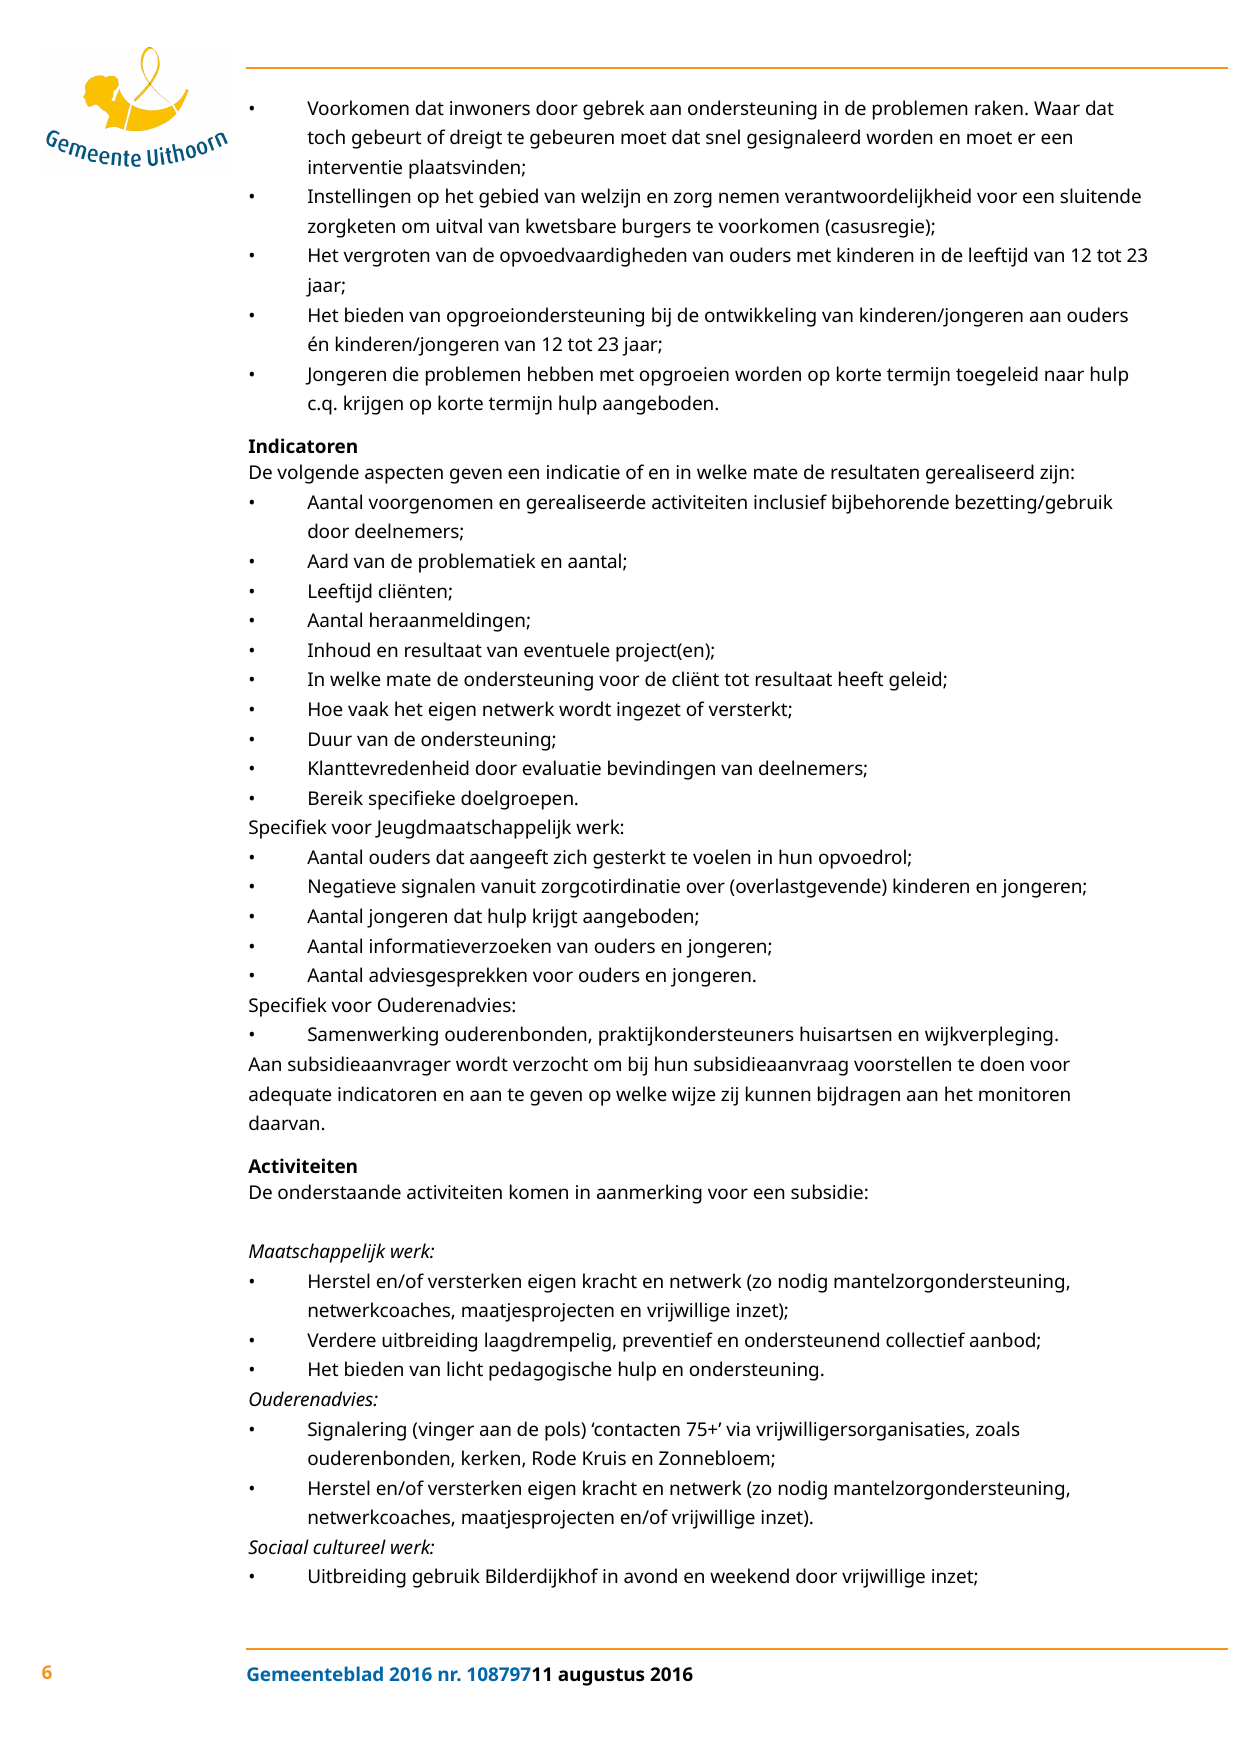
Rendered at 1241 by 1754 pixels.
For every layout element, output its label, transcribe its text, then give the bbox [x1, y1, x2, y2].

text Sociaal cultureel werk: [248, 1534, 1152, 1560]
list Leeftijd cliënten; [248, 578, 1152, 603]
list Signalering (vinger aan de pols) ‘contacten 75+’ via vrijwilligersorganisaties, zoals ouderenbonden, kerken, Rode Kruis en Zonnebloem; [248, 1416, 1152, 1471]
text Indicatoren [248, 434, 1152, 459]
text Activiteiten [248, 1153, 1152, 1179]
list Uitbreiding gebruik Bilderdijkhof in avond en weekend door vrijwillige inzet; [248, 1564, 1152, 1589]
list Klanttevredenheid door evaluatie bevindingen van deelnemers; [248, 755, 1152, 781]
list Samenwerking ouderenbonden, praktijkondersteuners huisartsen en wijkverpleging. [248, 1022, 1152, 1047]
list Aard van de problematiek en aantal; [248, 548, 1152, 574]
list Hoe vaak het eigen netwerk wordt ingezet of versterkt; [248, 696, 1152, 722]
list Jongeren die problemen hebben met opgroeien worden op korte termijn toegeleid naar hulp c.q. krijgen op korte termijn hulp aangeboden. [248, 361, 1152, 416]
list Aantal ouders dat aangeeft zich gesterkt te voelen in hun opvoedrol; [248, 844, 1152, 870]
text De onderstaande activiteiten komen in aanmerking voor een subsidie: [248, 1179, 1152, 1205]
text Maatschappelijk werk: [248, 1238, 1152, 1264]
list Aantal jongeren dat hulp krijgt aangeboden; [248, 903, 1152, 929]
text Aan subsidieaanvrager wordt verzocht om bij hun subsidieaanvraag voorstellen te doen voor adequate indicatoren en aan te geven op welke wijze zij kunnen bijdragen aan het monitoren daarvan. [248, 1051, 1152, 1136]
list Het vergroten van de opvoedvaardigheden van ouders met kinderen in de leeftijd van 12 tot 23 jaar; [248, 243, 1152, 298]
text Specifiek voor Jeugdmaatschappelijk werk: [248, 814, 1152, 840]
list In welke mate de ondersteuning voor de cliënt tot resultaat heeft geleid; [248, 667, 1152, 692]
list Aantal informatieverzoeken van ouders en jongeren; [248, 933, 1152, 958]
list Instellingen op het gebied van welzijn en zorg nemen verantwoordelijkheid voor een sluitende zorgketen om uitval van kwetsbare burgers te voorkomen (casusregie); [248, 183, 1152, 239]
list Aantal heraanmeldingen; [248, 607, 1152, 633]
list Aantal voorgenomen en gerealiseerde activiteiten inclusief bijbehorende bezetting/gebruik door deelnemers; [248, 489, 1152, 544]
list Herstel en/of versterken eigen kracht en netwerk (zo nodig mantelzorgondersteuning, netwerkcoaches, maatjesprojecten en vrijwillige inzet); [248, 1268, 1152, 1323]
list Duur van de ondersteuning; [248, 726, 1152, 751]
list Het bieden van opgroeiondersteuning bij de ontwikkeling van kinderen/jongeren aan ouders én kinderen/jongeren van 12 tot 23 jaar; [248, 302, 1152, 357]
text Ouderenadvies: [248, 1386, 1152, 1412]
list Negatieve signalen vanuit zorgcotirdinatie over (overlastgevende) kinderen en jongeren; [248, 874, 1152, 899]
text Specifiek voor Ouderenadvies: [248, 992, 1152, 1018]
picture [41, 47, 231, 172]
list Voorkomen dat inwoners door gebrek aan ondersteuning in de problemen raken. Waar dat toch gebeurt of dreigt te gebeuren moet dat snel gesignaleerd worden en moet er een interventie plaatsvinden; [248, 95, 1152, 180]
list Inhoud en resultaat van eventuele project(en); [248, 637, 1152, 663]
text De volgende aspecten geven een indicatie of en in welke mate de resultaten gerealiseerd zijn: [248, 459, 1152, 485]
list Het bieden van licht pedagogische hulp en ondersteuning. [248, 1357, 1152, 1382]
list Verdere uitbreiding laagdrempelig, preventief en ondersteunend collectief aanbod; [248, 1327, 1152, 1353]
list Herstel en/of versterken eigen kracht en netwerk (zo nodig mantelzorgondersteuning, netwerkcoaches, maatjesprojecten en/of vrijwillige inzet). [248, 1475, 1152, 1530]
list Bereik specifieke doelgroepen. [248, 785, 1152, 811]
list Aantal adviesgesprekken voor ouders en jongeren. [248, 962, 1152, 988]
